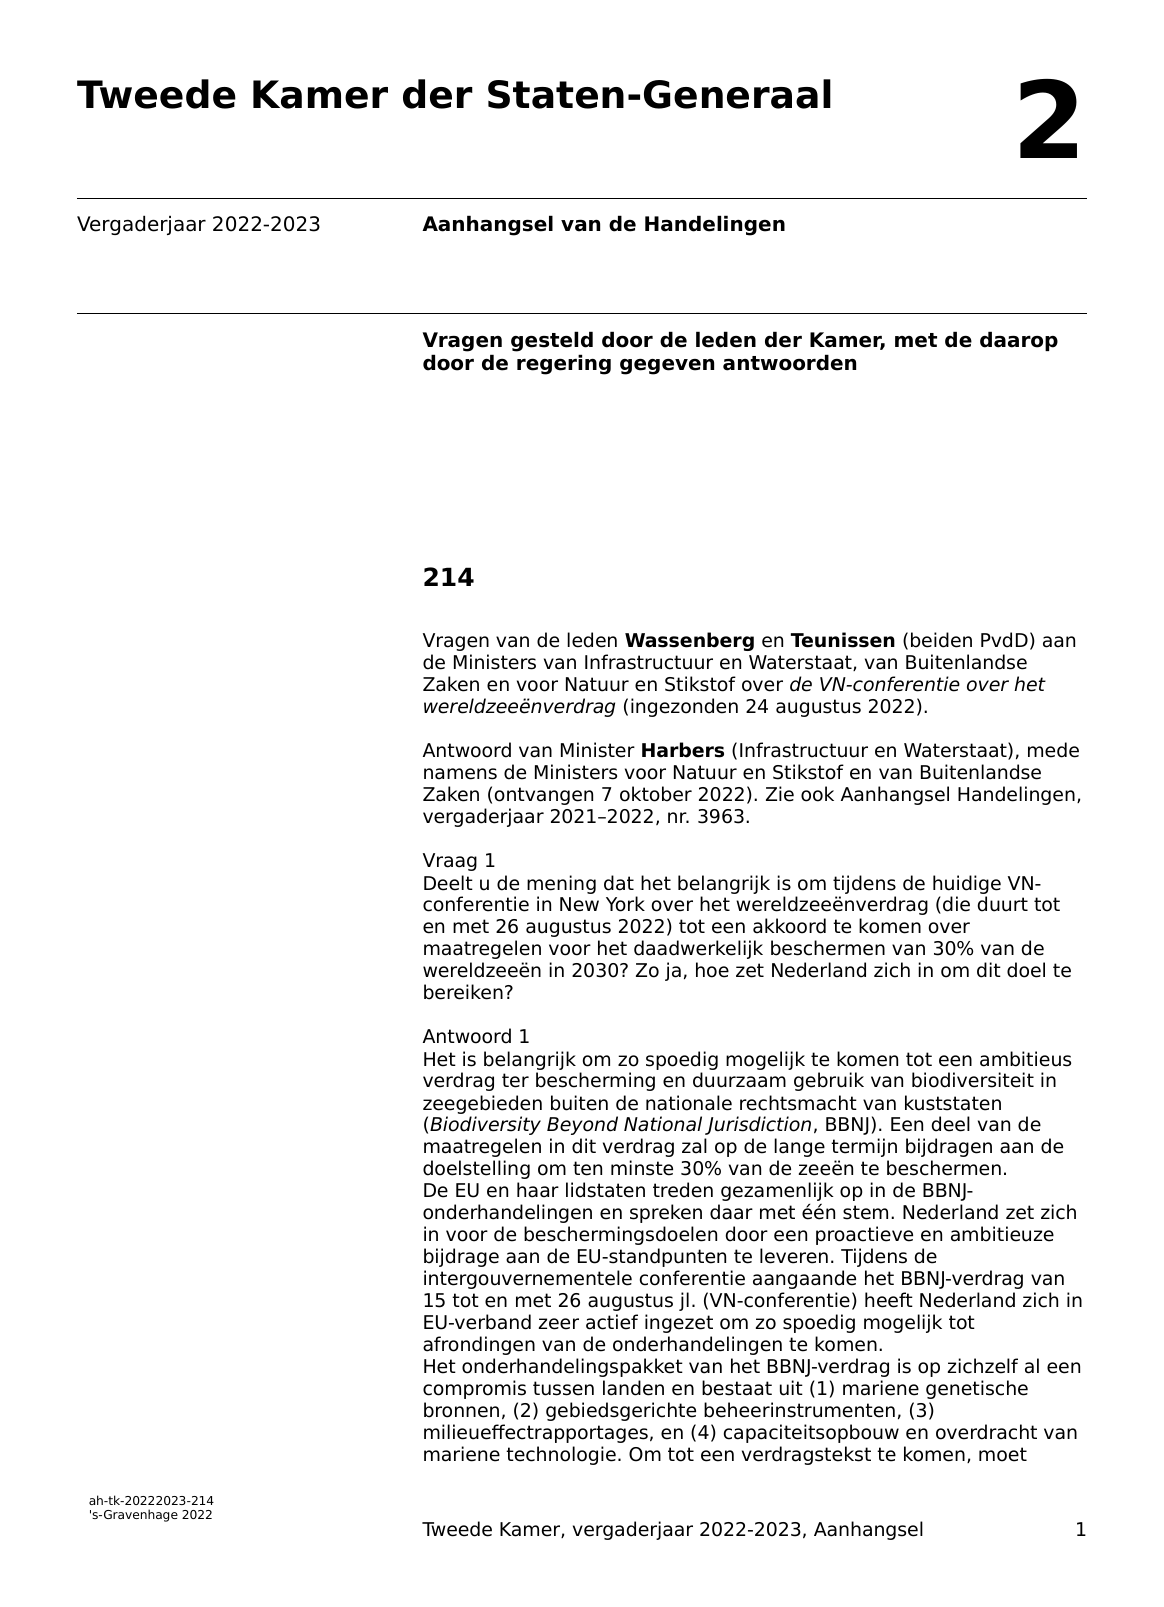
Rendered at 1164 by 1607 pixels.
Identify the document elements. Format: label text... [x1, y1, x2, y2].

text 214 [422, 563, 1087, 592]
text Vraag 1 [422, 850, 1087, 872]
text Deelt u de mening dat het belangrijk is om tijdens de huidige VN-conferentie in New York over het wereldzeeënverdrag (die duurt tot en met 26 augustus 2022) tot een akkoord te komen over maatregelen voor het daadwerkelijk beschermen van 30% van de wereldzeeën in 2030? Zo ja, hoe zet Nederland zich in om dit doel te bereiken? [422, 872, 1087, 1004]
table_header Tweede Kamer der Staten-Generaal [77, 59, 886, 198]
text Het onderhandelingspakket van het BBNJ-verdrag is op zichzelf al een compromis tussen landen en bestaat uit (1) mariene genetische bronnen, (2) gebiedsgerichte beheerinstrumenten, (3) milieueffectrapportages, en (4) capaciteitsopbouw en overdracht van mariene technologie. Om tot een verdragstekst te komen, moet [422, 1356, 1087, 1466]
table_cell Vragen gesteld door de leden der Kamer, met de daarop door de regering gegeven antwoorden [422, 314, 1087, 375]
text ah-tk-20222023-214 [88, 1494, 323, 1508]
text De EU en haar lidstaten treden gezamenlijk op in de BBNJ-onderhandelingen en spreken daar met één stem. Nederland zet zich in voor de beschermingsdoelen door een proactieve en ambitieuze bijdrage aan de EU-standpunten te leveren. Tijdens de intergouvernementele conferentie aangaande het BBNJ-verdrag van 15 tot en met 26 augustus jl. (VN-conferentie) heeft Nederland zich in EU-verband zeer actief ingezet om zo spoedig mogelijk tot afrondingen van de onderhandelingen te komen. [422, 1180, 1087, 1356]
text Het is belangrijk om zo spoedig mogelijk te komen tot een ambitieus verdrag ter bescherming en duurzaam gebruik van biodiversiteit in zeegebieden buiten de nationale rechtsmacht van kuststaten (Biodiversity Beyond National Jurisdiction, BBNJ). Een deel van de maatregelen in dit verdrag zal op de lange termijn bijdragen aan de doelstelling om ten minste 30% van de zeeën te beschermen. [422, 1048, 1087, 1180]
text 's-Gravenhage 2022 [88, 1508, 323, 1522]
table_cell Vergaderjaar 2022-2023 [77, 199, 422, 313]
text Antwoord van Minister Harbers (Infrastructuur en Waterstaat), mede namens de Ministers voor Natuur en Stikstof en van Buitenlandse Zaken (ontvangen 7 oktober 2022). Zie ook Aanhangsel Handelingen, vergaderjaar 2021–2022, nr. 3963. [422, 740, 1087, 828]
text Vragen van de leden Wassenberg en Teunissen (beiden PvdD) aan de Ministers van Infrastructuur en Waterstaat, van Buitenlandse Zaken en voor Natuur en Stikstof over de VN-conferentie over het wereldzeeënverdrag (ingezonden 24 augustus 2022). [422, 630, 1087, 718]
table_cell Aanhangsel van de Handelingen [422, 199, 1087, 313]
table_cell [77, 314, 422, 375]
table_header 2 [886, 59, 1087, 198]
text Antwoord 1 [422, 1026, 1087, 1048]
